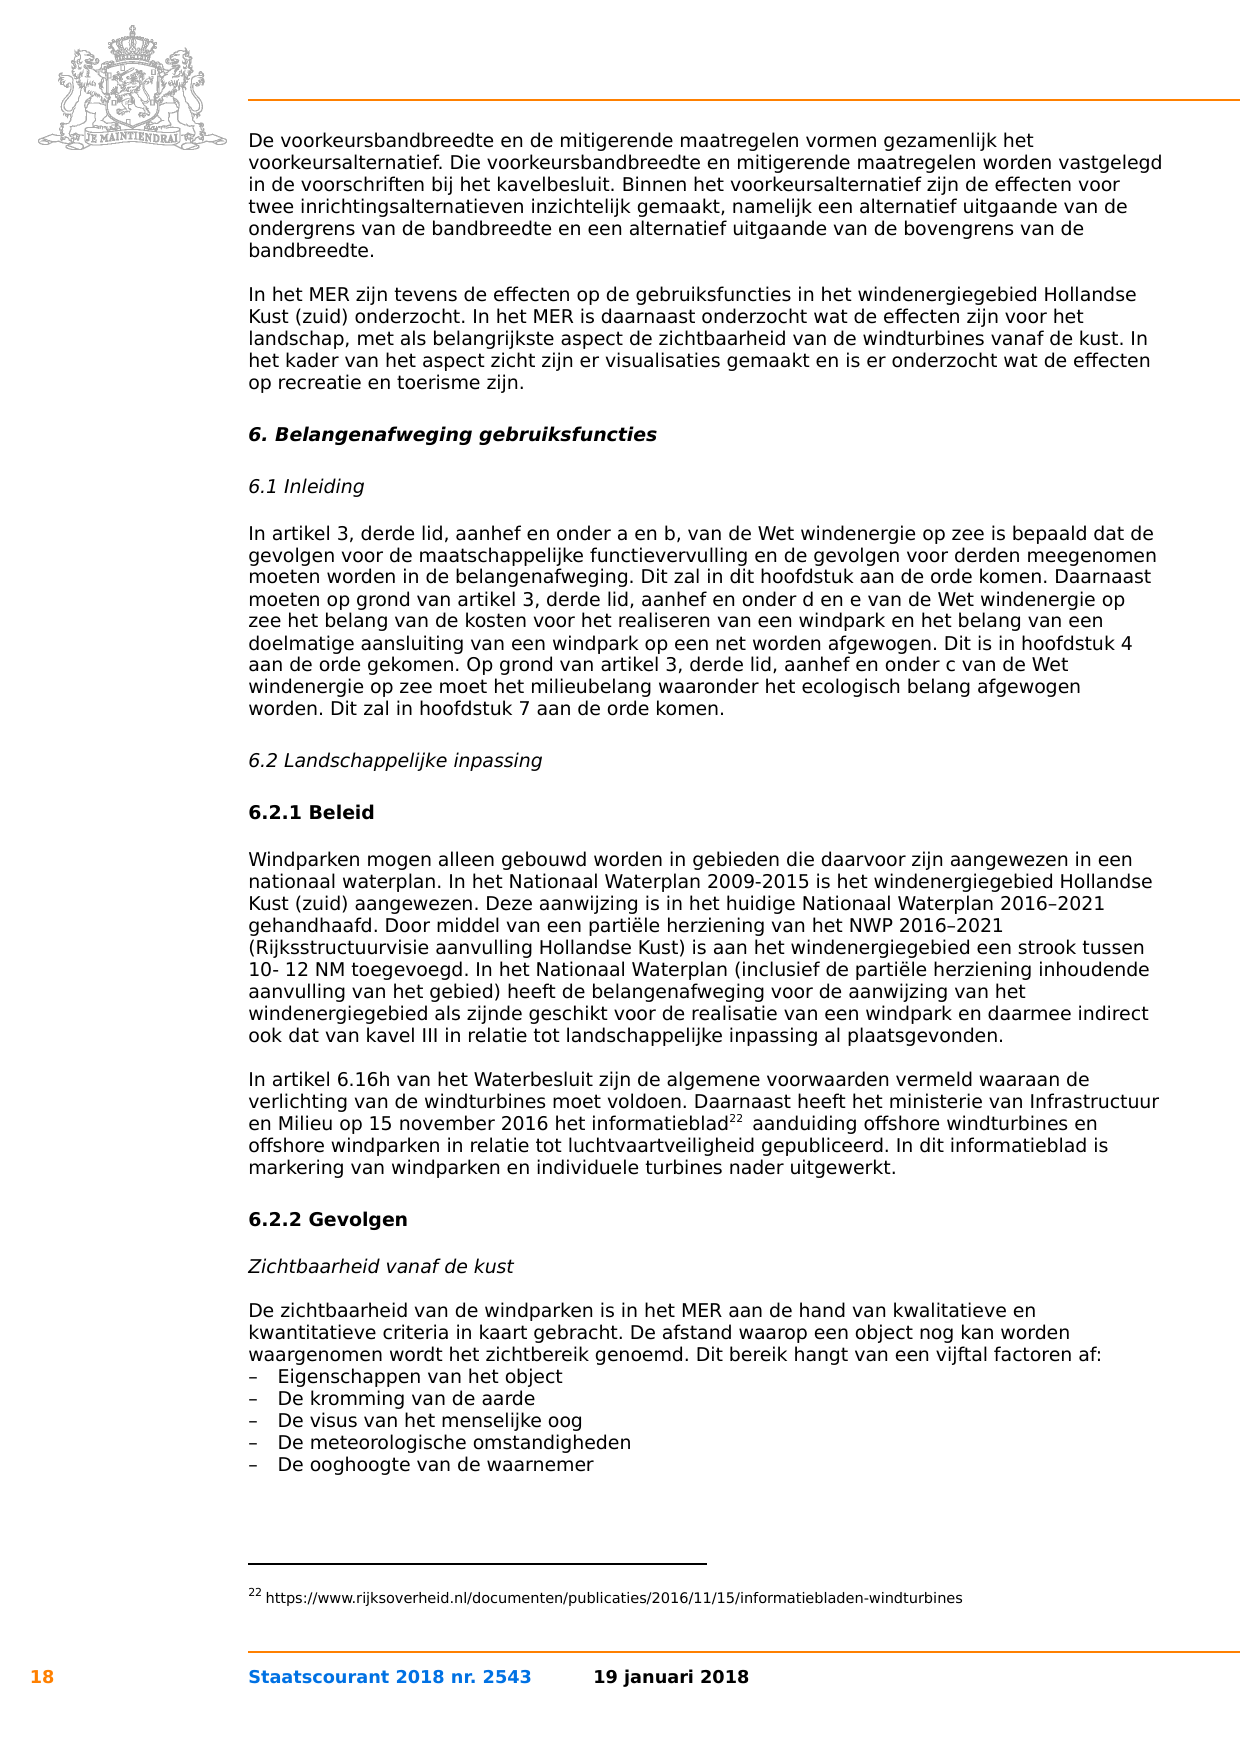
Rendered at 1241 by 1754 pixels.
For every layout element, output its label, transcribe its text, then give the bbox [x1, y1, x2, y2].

text – De meteorologische omstandigheden [248, 1432, 1163, 1453]
text De zichtbaarheid van de windparken is in het MER aan de hand van kwalitatieve en kwantitatieve criteria in kaart gebracht. De afstand waarop een object nog kan worden waargenomen wordt het zichtbereik genoemd. Dit bereik hangt van een vijftal factoren af: [248, 1300, 1163, 1366]
text In het MER zijn tevens de effecten op de gebruiksfuncties in het windenergiegebied Hollandse Kust (zuid) onderzocht. In het MER is daarnaast onderzocht wat de effecten zijn voor het landschap, met als belangrijkste aspect de zichtbaarheid van de windturbines vanaf de kust. In het kader van het aspect zicht zijn er visualisaties gemaakt en is er onderzocht wat de effecten op recreatie en toerisme zijn. [248, 284, 1163, 393]
subtitle 6.2.1 Beleid [248, 802, 1163, 824]
text – De kromming van de aarde [248, 1388, 1163, 1409]
subtitle Zichtbaarheid vanaf de kust [248, 1256, 1163, 1278]
text In artikel 3, derde lid, aanhef en onder a en b, van de Wet windenergie op zee is bepaald dat de gevolgen voor de maatschappelijke functievervulling en de gevolgen voor derden meegenomen moeten worden in de belangenafweging. Dit zal in dit hoofdstuk aan de orde komen. Daarnaast moeten op grond van artikel 3, derde lid, aanhef en onder d en e van de Wet windenergie op zee het belang van de kosten voor het realiseren van een windpark en het belang van een doelmatige aansluiting van een windpark op een net worden afgewogen. Dit is in hoofdstuk 4 aan de orde gekomen. Op grond van artikel 3, derde lid, aanhef en onder c van de Wet windenergie op zee moet het milieubelang waaronder het ecologisch belang afgewogen worden. Dit zal in hoofdstuk 7 aan de orde komen. [248, 522, 1163, 720]
subtitle 6.2.2 Gevolgen [248, 1209, 1163, 1231]
text De voorkeursbandbreedte en de mitigerende maatregelen vormen gezamenlijk het voorkeursalternatief. Die voorkeursbandbreedte en mitigerende maatregelen worden vastgelegd in de voorschriften bij het kavelbesluit. Binnen het voorkeursalternatief zijn de effecten voor twee inrichtingsalternatieven inzichtelijk gemaakt, namelijk een alternatief uitgaande van de ondergrens van de bandbreedte en een alternatief uitgaande van de bovengrens van de bandbreedte. [248, 130, 1163, 262]
text – De ooghoogte van de waarnemer [248, 1453, 1163, 1476]
text – Eigenschappen van het object [248, 1366, 1163, 1388]
text Windparken mogen alleen gebouwd worden in gebieden die daarvoor zijn aangewezen in een nationaal waterplan. In het Nationaal Waterplan 2009-2015 is het windenergiegebied Hollandse Kust (zuid) aangewezen. Deze aanwijzing is in het huidige Nationaal Waterplan 2016–2021 gehandhaafd. Door middel van een partiële herziening van het NWP 2016–2021 (Rijksstructuurvisie aanvulling Hollandse Kust) is aan het windenergiegebied een strook tussen 10- 12 NM toegevoegd. In het Nationaal Waterplan (inclusief de partiële herziening inhoudende aanvulling van het gebied) heeft de belangenafweging voor de aanwijzing van het windenergiegebied als zijnde geschikt voor de realisatie van een windpark en daarmee indirect ook dat van kavel III in relatie tot landschappelijke inpassing al plaatsgevonden. [248, 849, 1163, 1047]
picture [38, 25, 227, 150]
subtitle 6.2 Landschappelijke inpassing [248, 750, 1163, 772]
text In artikel 6.16h van het Waterbesluit zijn de algemene voorwaarden vermeld waaraan de verlichting van de windturbines moet voldoen. Daarnaast heeft het ministerie van Infrastructuur en Milieu op 15 november 2016 het informatieblad aanduiding offshore windturbines en offshore windparken in relatie tot luchtvaartveiligheid gepubliceerd. In dit informatieblad is markering van windparken en individuele turbines nader uitgewerkt. [248, 1069, 1163, 1179]
text https://www.rijksoverheid.nl/documenten/publicaties/2016/11/15/informatiebladen-windturbines [248, 1586, 1163, 1608]
text – De visus van het menselijke oog [248, 1409, 1163, 1432]
subtitle 6.1 Inleiding [248, 476, 1163, 497]
subtitle 6. Belangenafweging gebruiksfuncties [248, 423, 1163, 446]
